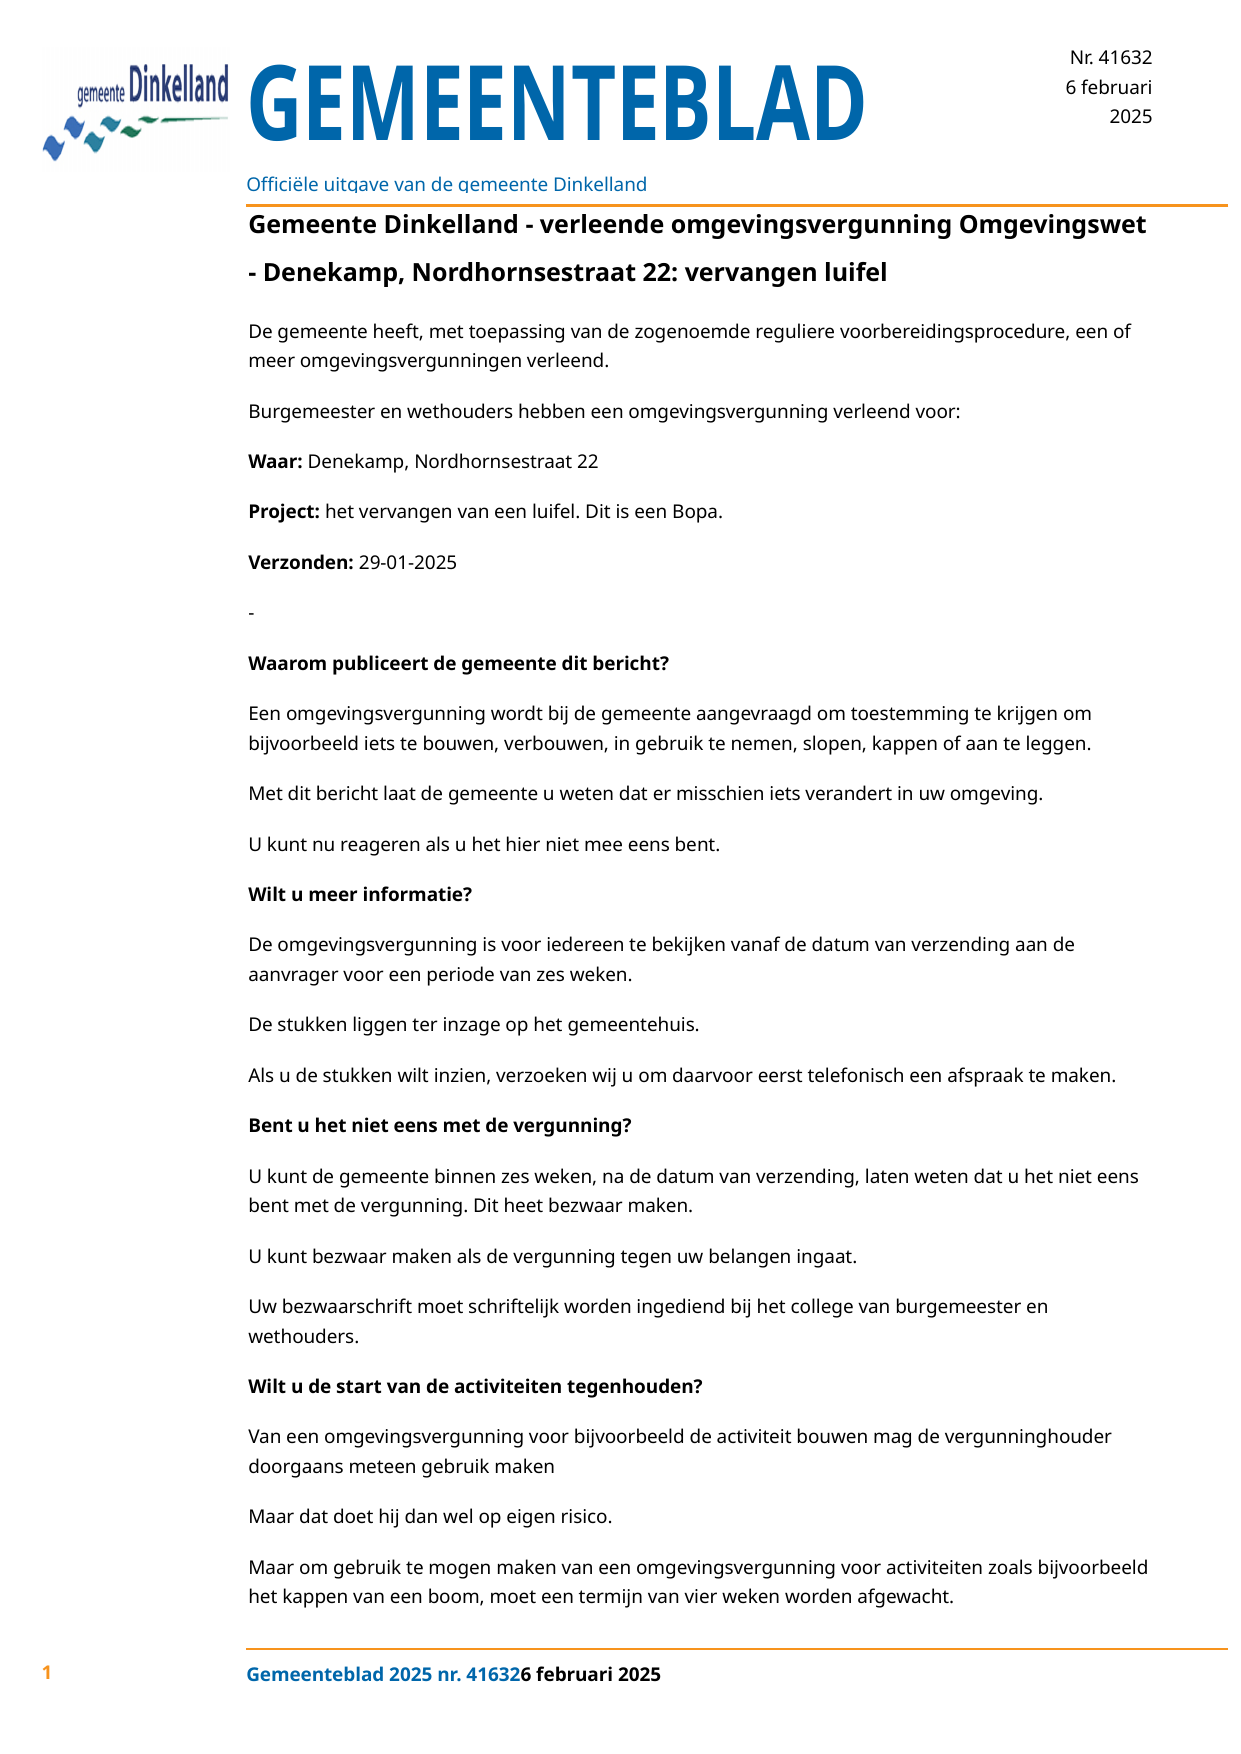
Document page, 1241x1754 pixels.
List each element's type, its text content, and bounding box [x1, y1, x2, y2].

text Van een omgevingsvergunning voor bijvoorbeeld de activiteit bouwen mag de vergunninghouder doorgaans meteen gebruik maken [248, 1424, 1152, 1479]
text Als u de stukken wilt inzien, verzoeken wij u om daarvoor eerst telefonisch een afspraak te maken. [248, 1062, 1152, 1088]
text Waarom publiceert de gemeente dit bericht? [248, 650, 1152, 676]
text Wilt u de start van de activiteiten tegenhouden? [248, 1373, 1152, 1399]
text - [248, 599, 1152, 625]
text U kunt nu reageren als u het hier niet mee eens bent. [248, 831, 1152, 857]
text Project: het vervangen van een luifel. Dit is een Bopa. [248, 499, 1152, 524]
text Met dit bericht laat de gemeente u weten dat er misschien iets verandert in uw omgeving. [248, 780, 1152, 806]
text Een omgevingsvergunning wordt bij de gemeente aangevraagd om toestemming te krijgen om bijvoorbeeld iets te bouwen, verbouwen, in gebruik te nemen, slopen, kappen of aan te leggen. [248, 700, 1152, 756]
text U kunt de gemeente binnen zes weken, na de datum van verzending, laten weten dat u het niet eens bent met de vergunning. Dit heet bezwaar maken. [248, 1163, 1152, 1218]
text Burgemeester en wethouders hebben een omgevingsvergunning verleend voor: [248, 398, 1152, 424]
text De stukken liggen ter inzage op het gemeentehuis. [248, 1012, 1152, 1037]
text Uw bezwaarschrift moet schriftelijk worden ingediend bij het college van burgemeester en wethouders. [248, 1293, 1152, 1349]
text Maar om gebruik te mogen maken van een omgevingsvergunning voor activiteiten zoals bijvoorbeeld het kappen van een boom, moet een termijn van vier weken worden afgewacht. [248, 1554, 1152, 1609]
picture [41, 47, 231, 172]
text Gemeente Dinkelland - verleende omgevingsvergunning Omgevingswet - Denekamp, Nordhornsestraat 22: vervangen luifel [248, 207, 1152, 288]
text De omgevingsvergunning is voor iedereen te bekijken vanaf de datum van verzending aan de aanvrager voor een periode van zes weken. [248, 932, 1152, 987]
text Bent u het niet eens met de vergunning? [248, 1112, 1152, 1138]
text U kunt bezwaar maken als de vergunning tegen uw belangen ingaat. [248, 1243, 1152, 1269]
text De gemeente heeft, met toepassing van de zogenoemde reguliere voorbereidingsprocedure, een of meer omgevingsvergunningen verleend. [248, 318, 1152, 373]
text Wilt u meer informatie? [248, 881, 1152, 907]
text Waar: Denekamp, Nordhornsestraat 22 [248, 448, 1152, 474]
text Maar dat doet hij dan wel op eigen risico. [248, 1504, 1152, 1529]
text Verzonden: 29-01-2025 [248, 549, 1152, 575]
